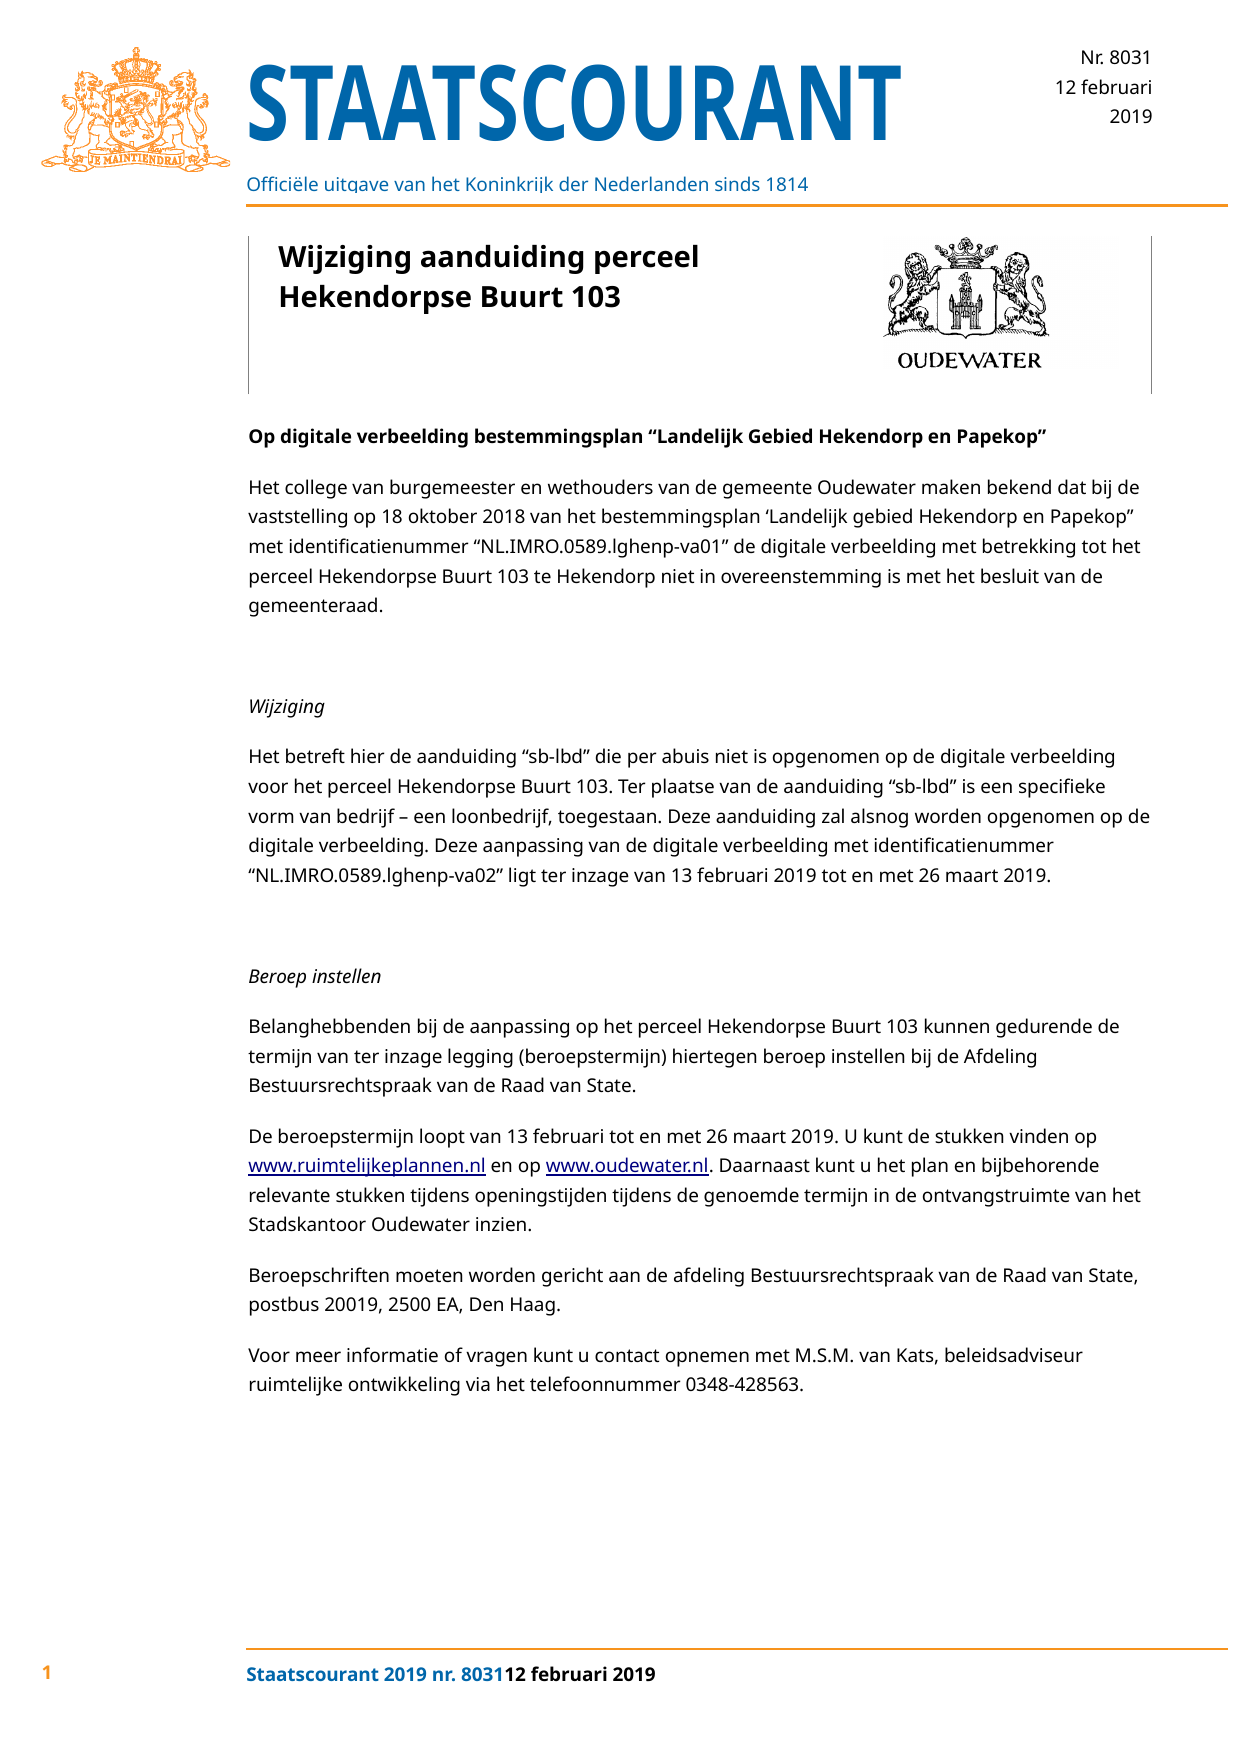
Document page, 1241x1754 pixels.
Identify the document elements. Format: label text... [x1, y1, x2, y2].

text Wijziging [248, 693, 1152, 719]
picture [41, 47, 231, 172]
table_header [1119, 236, 1151, 368]
table_header [850, 236, 882, 368]
text Belanghebbenden bij de aanpassing op het perceel Hekendorpse Buurt 103 kunnen gedurende de termijn van ter inzage legging (beroepstermijn) hiertegen beroep instellen bij de Afdeling Bestuursrechtspraak van de Raad van State. [248, 1013, 1152, 1098]
table_header [850, 369, 1151, 394]
table_header Wijziging aanduiding perceel Hekendorpse Buurt 103 [249, 236, 850, 394]
text De beroepstermijn loopt van 13 februari tot en met 26 maart 2019. U kunt de stukken vinden op www.ruimtelijkeplannen.nl en op www.oudewater.nl. Daarnaast kunt u het plan en bijbehorende relevante stukken tijdens openingstijden tijdens de genoemde termijn in de ontvangstruimte van het Stadskantoor Oudewater inzien. [248, 1123, 1152, 1237]
text Beroep instellen [248, 963, 1152, 989]
text Het college van burgemeester en wethouders van de gemeente Oudewater maken bekend dat bij de vaststelling op 18 oktober 2018 van het bestemmingsplan ‘Landelijk gebied Hekendorp en Papekop” met identificatienummer “NL.IMRO.0589.lghenp-va01” de digitale verbeelding met betrekking tot het perceel Hekendorpse Buurt 103 te Hekendorp niet in overeenstemming is met het besluit van de gemeenteraad. [248, 474, 1152, 618]
text Het betreft hier de aanduiding “sb-lbd” die per abuis niet is opgenomen op de digitale verbeelding voor het perceel Hekendorpse Buurt 103. Ter plaatse van de aanduiding “sb-lbd” is een specifieke vorm van bedrijf – een loonbedrijf, toegestaan. Deze aanduiding zal alsnog worden opgenomen op de digitale verbeelding. Deze aanpassing van de digitale verbeelding met identificatienummer “NL.IMRO.0589.lghenp-va02” ligt ter inzage van 13 februari 2019 tot en met 26 maart 2019. [248, 744, 1152, 888]
text Beroepschriften moeten worden gericht aan de afdeling Bestuursrechtspraak van de Raad van State, postbus 20019, 2500 EA, Den Haag. [248, 1262, 1152, 1317]
text Op digitale verbeelding bestemmingsplan “Landelijk Gebied Hekendorp en Papekop” [248, 424, 1152, 449]
text Voor meer informatie of vragen kunt u contact opnemen met M.S.M. van Kats, beleidsadviseur ruimtelijke ontwikkeling via het telefoonnummer 0348-428563. [248, 1342, 1152, 1397]
picture [882, 236, 1119, 369]
